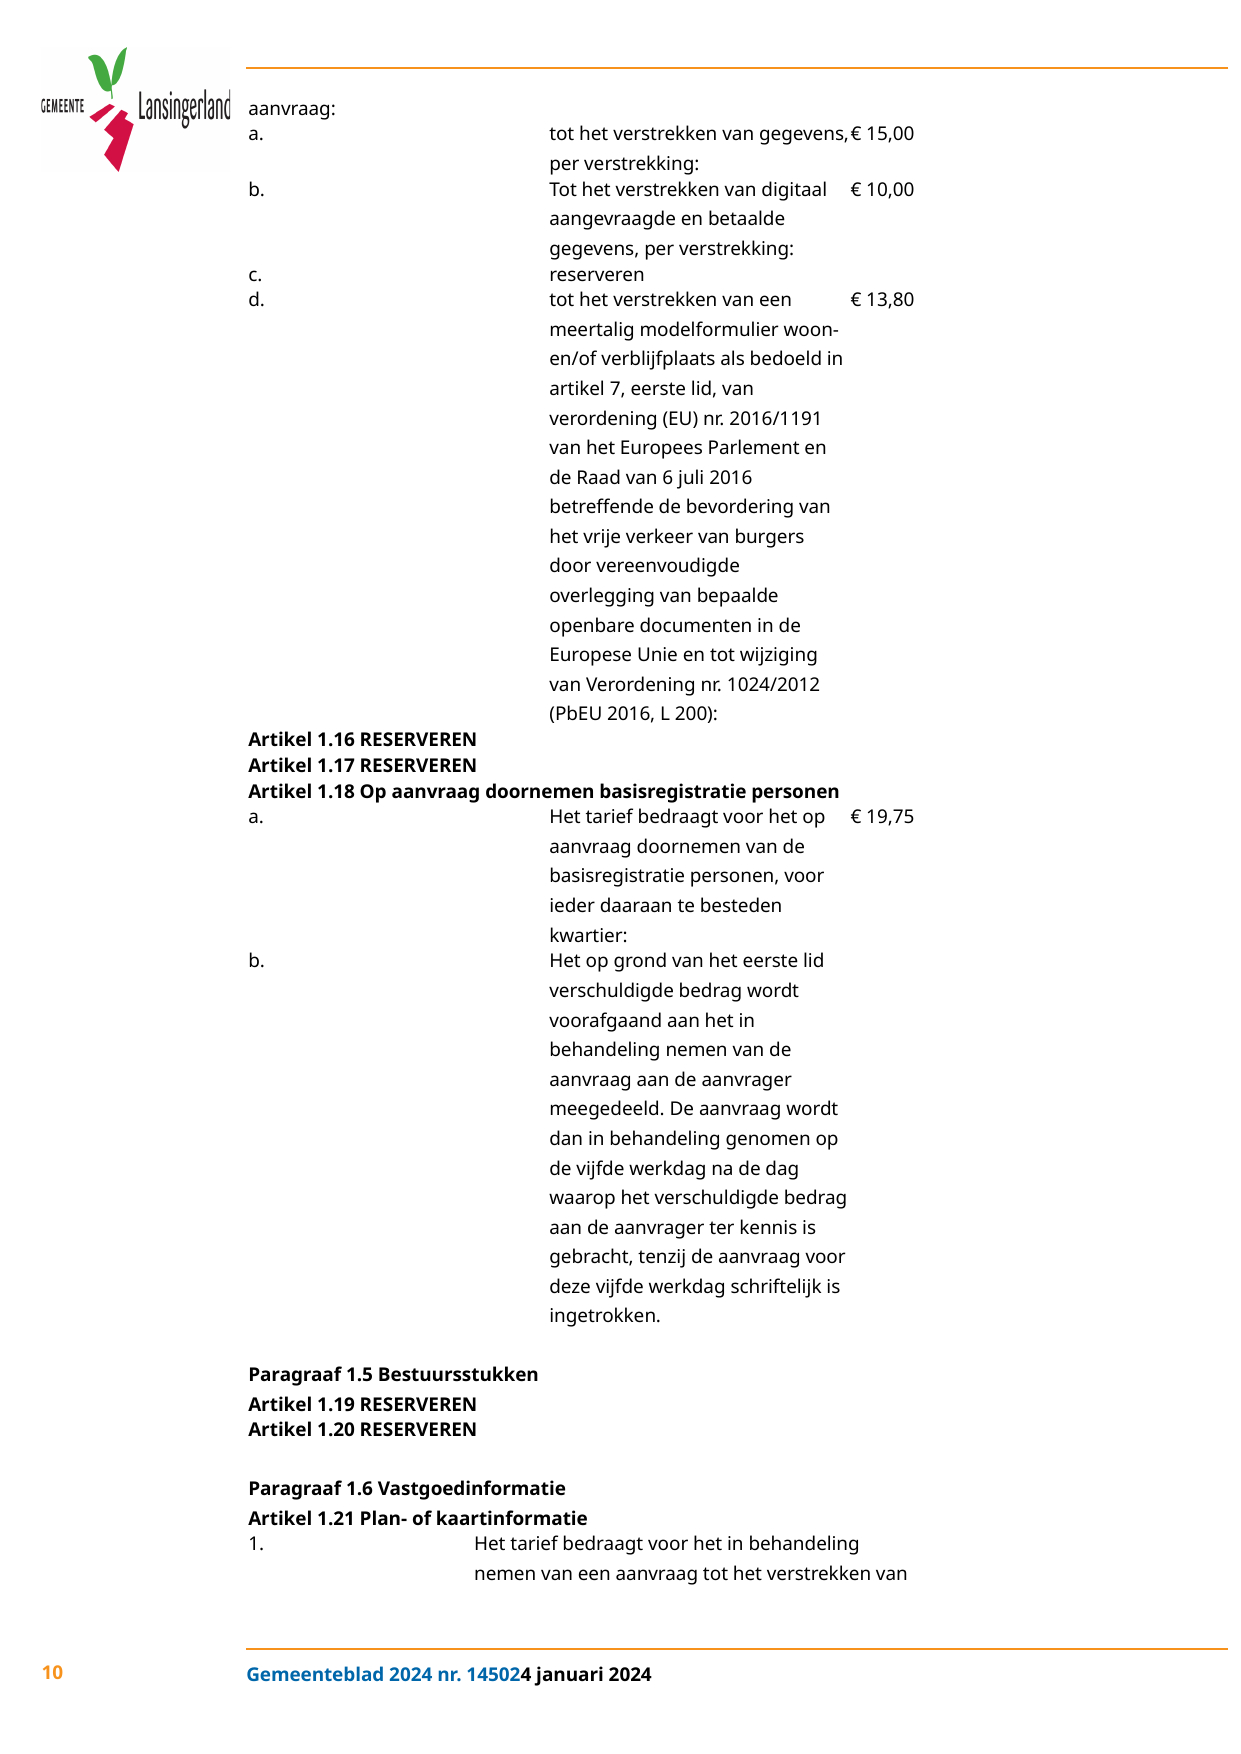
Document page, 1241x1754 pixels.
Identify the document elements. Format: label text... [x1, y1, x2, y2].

table_cell Artikel 1.20 RESERVEREN [248, 1417, 1152, 1442]
table_cell Artikel 1.18 Op aanvraag doornemen basisregistratie personen [248, 778, 850, 803]
table_cell tot het verstrekken van een meertalig modelformulier woon- en/of verblijfplaats als bedoeld in artikel 7, eerste lid, van verordening (EU) nr. 2016/1191 van het Europees Parlement en de Raad van 6 juli 2016 betreffende de bevordering van het vrije verkeer van burgers door vereenvoudigde overlegging van bepaalde openbare documenten in de Europese Unie en tot wijziging van Verordening nr. 1024/2012 (PbEU 2016, L 200): [549, 286, 850, 726]
table_header Artikel 1.19 RESERVEREN [248, 1391, 1152, 1417]
table_cell 1. [248, 1531, 474, 1586]
table_cell b. [248, 176, 549, 261]
table_cell a. [248, 121, 549, 176]
table_cell [850, 778, 1152, 803]
table_cell [850, 948, 1152, 1328]
table_cell € 19,75 [850, 804, 1152, 948]
table_cell Tot het verstrekken van digitaal aangevraagde en betaalde gegevens, per verstrekking: [549, 176, 850, 261]
table_cell reserveren [549, 261, 850, 286]
table_cell Artikel 1.17 RESERVEREN [248, 752, 850, 778]
table_cell Het op grond van het eerste lid verschuldigde bedrag wordt voorafgaand aan het in behandeling nemen van de aanvraag aan de aanvrager meegedeeld. De aanvraag wordt dan in behandeling genomen op de vijfde werkdag na de dag waarop het verschuldigde bedrag aan de aanvrager ter kennis is gebracht, tenzij de aanvraag voor deze vijfde werkdag schriftelijk is ingetrokken. [549, 948, 850, 1328]
table_header [926, 1505, 1152, 1531]
table_cell [926, 1531, 1152, 1586]
text Paragraaf 1.6 Vastgoedinformatie [248, 1475, 1152, 1501]
table_cell c. [248, 261, 549, 286]
picture [41, 47, 231, 172]
table_cell € 10,00 [850, 176, 1152, 261]
text Paragraaf 1.5 Bestuursstukken [248, 1361, 1152, 1387]
table_cell € 15,00 [850, 121, 1152, 176]
table_cell [850, 752, 1152, 778]
table_cell d. [248, 286, 549, 726]
table_cell b. [248, 948, 549, 1328]
table_cell Het tarief bedraagt voor het in behandeling nemen van een aanvraag tot het verstrekken van [474, 1531, 926, 1586]
table_cell [850, 261, 1152, 286]
table_cell [850, 726, 1152, 752]
table_cell € 13,80 [850, 286, 1152, 726]
table_cell a. [248, 804, 549, 948]
table_cell tot het verstrekken van gegevens, per verstrekking: [549, 121, 850, 176]
table_header Artikel 1.21 Plan- of kaartinformatie [248, 1505, 926, 1531]
table_cell aanvraag: [248, 95, 850, 121]
table_cell Artikel 1.16 RESERVEREN [248, 726, 850, 752]
table_cell Het tarief bedraagt voor het op aanvraag doornemen van de basisregistratie personen, voor ieder daaraan te besteden kwartier: [549, 804, 850, 948]
table_cell [850, 95, 1152, 121]
